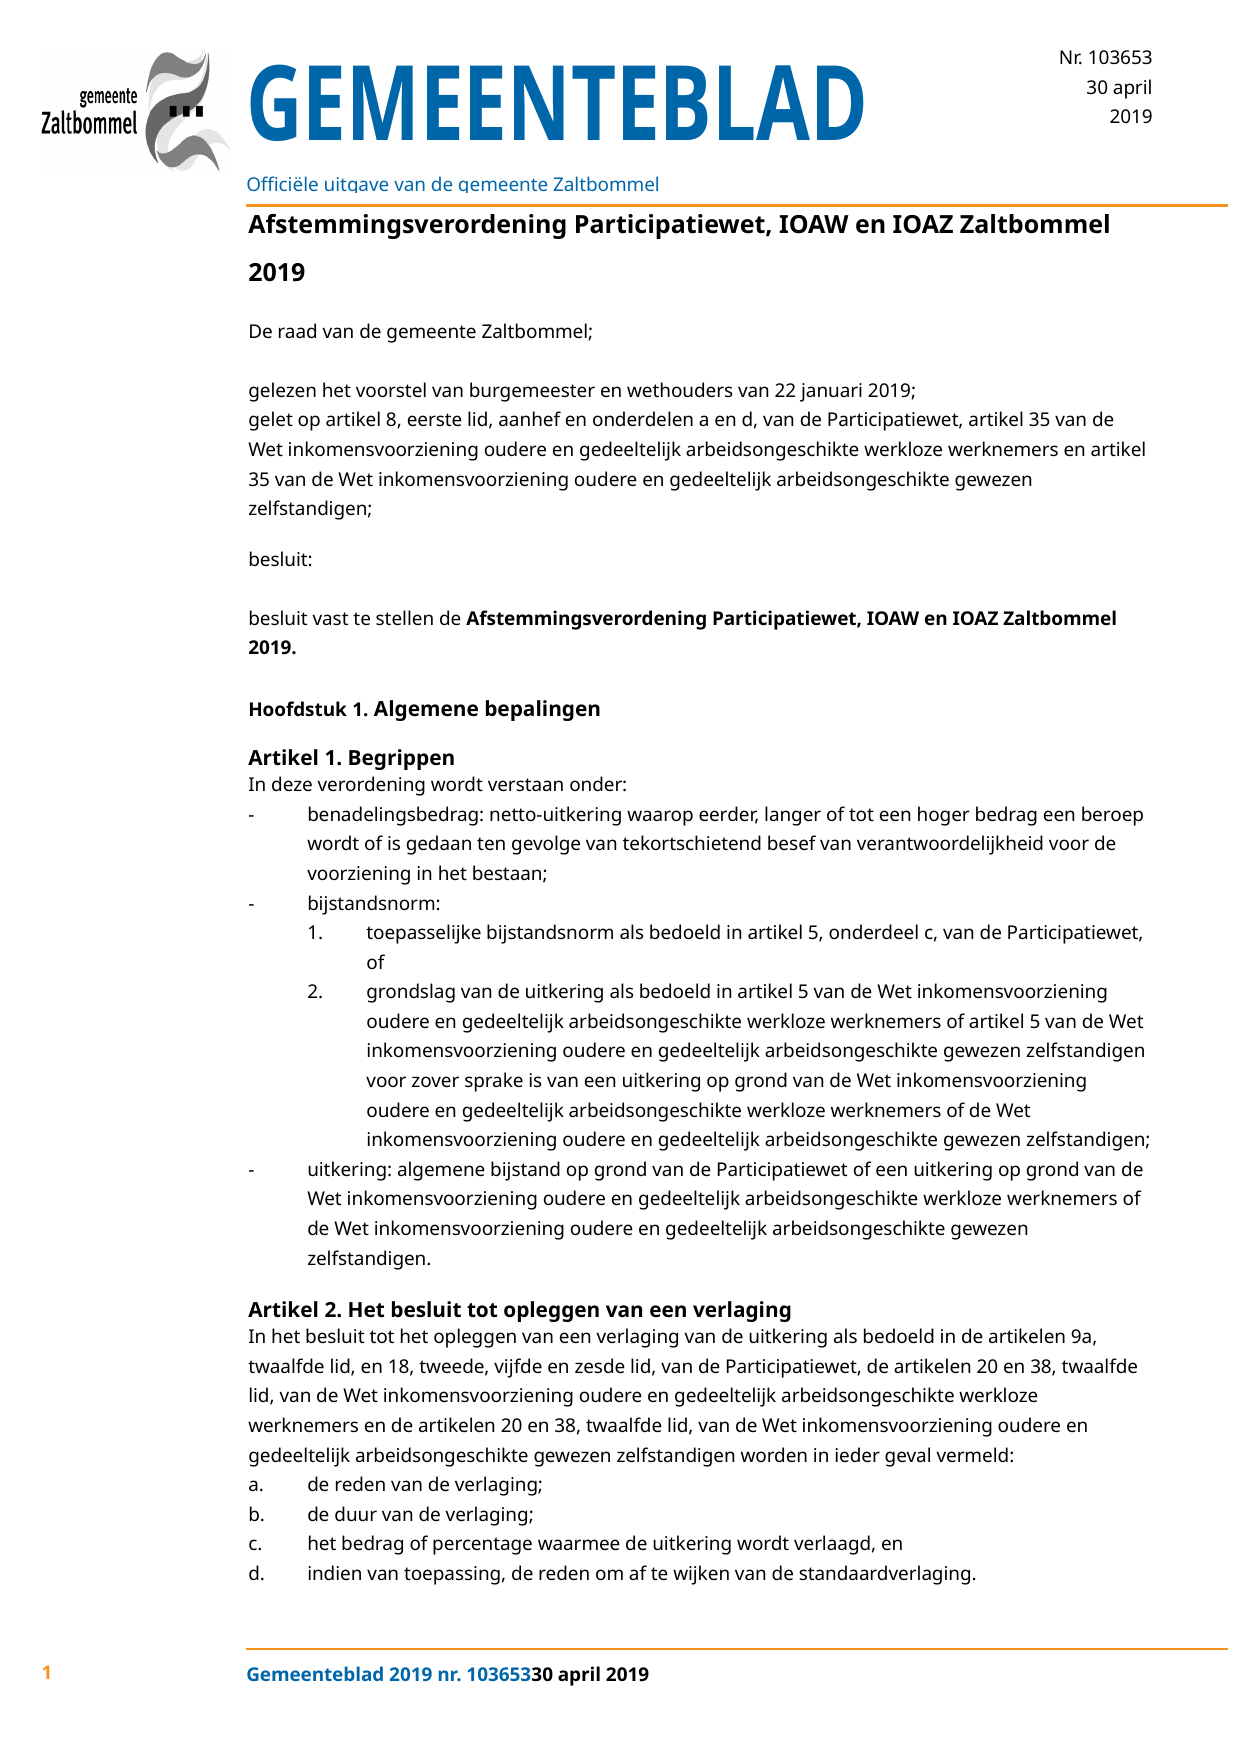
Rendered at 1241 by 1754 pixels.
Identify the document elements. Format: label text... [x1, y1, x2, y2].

text In het besluit tot het opleggen van een verlaging van de uitkering als bedoeld in de artikelen 9a, twaalfde lid, en 18, tweede, vijfde en zesde lid, van de Participatiewet, de artikelen 20 en 38, twaalfde lid, van de Wet inkomensvoorziening oudere en gedeeltelijk arbeidsongeschikte werkloze werknemers en de artikelen 20 en 38, twaalfde lid, van de Wet inkomensvoorziening oudere en gedeeltelijk arbeidsongeschikte gewezen zelfstandigen worden in ieder geval vermeld: [248, 1323, 1152, 1468]
list de duur van de verlaging; [248, 1501, 1152, 1527]
list de reden van de verlaging; [248, 1471, 1152, 1497]
list of [307, 949, 1152, 974]
text gelezen het voorstel van burgemeester en wethouders van 22 januari 2019; [248, 377, 1152, 403]
text Hoofdstuk 1. Algemene bepalingen [248, 694, 1152, 722]
text besluit: [248, 546, 1152, 571]
list bijstandsnorm: [248, 890, 1152, 915]
text Artikel 1. Begrippen [248, 743, 1152, 771]
list indien van toepassing, de reden om af te wijken van de standaardverlaging. [248, 1560, 1152, 1586]
list het bedrag of percentage waarmee de uitkering wordt verlaagd, en [248, 1531, 1152, 1556]
text Artikel 2. Het besluit tot opleggen van een verlaging [248, 1295, 1152, 1323]
text gelet op artikel 8, eerste lid, aanhef en onderdelen a en d, van de Participatiewet, artikel 35 van de Wet inkomensvoorziening oudere en gedeeltelijk arbeidsongeschikte werkloze werknemers en artikel 35 van de Wet inkomensvoorziening oudere en gedeeltelijk arbeidsongeschikte gewezen zelfstandigen; [248, 407, 1152, 521]
text besluit vast te stellen de Afstemmingsverordening Participatiewet, IOAW en IOAZ Zaltbommel 2019. [248, 605, 1152, 660]
list benadelingsbedrag: netto-uitkering waarop eerder, langer of tot een hoger bedrag een beroep wordt of is gedaan ten gevolge van tekortschietend besef van verantwoordelijkheid voor de voorziening in het bestaan; [248, 801, 1152, 886]
text De raad van de gemeente Zaltbommel; [248, 318, 1152, 344]
list toepasselijke bijstandsnorm als bedoeld in artikel 5, onderdeel c, van de Participatiewet, [307, 919, 1152, 945]
text In deze verordening wordt verstaan onder: [248, 771, 1152, 797]
text Afstemmingsverordening Participatiewet, IOAW en IOAZ Zaltbommel 2019 [248, 207, 1152, 288]
list uitkering: algemene bijstand op grond van de Participatiewet of een uitkering op grond van de Wet inkomensvoorziening oudere en gedeeltelijk arbeidsongeschikte werkloze werknemers of de Wet inkomensvoorziening oudere en gedeeltelijk arbeidsongeschikte gewezen zelfstandigen. [248, 1156, 1152, 1270]
picture [41, 47, 231, 172]
list grondslag van de uitkering als bedoeld in artikel 5 van de Wet inkomensvoorziening oudere en gedeeltelijk arbeidsongeschikte werkloze werknemers of artikel 5 van de Wet inkomensvoorziening oudere en gedeeltelijk arbeidsongeschikte gewezen zelfstandigen voor zover sprake is van een uitkering op grond van de Wet inkomensvoorziening oudere en gedeeltelijk arbeidsongeschikte werkloze werknemers of de Wet inkomensvoorziening oudere en gedeeltelijk arbeidsongeschikte gewezen zelfstandigen; [307, 978, 1152, 1152]
